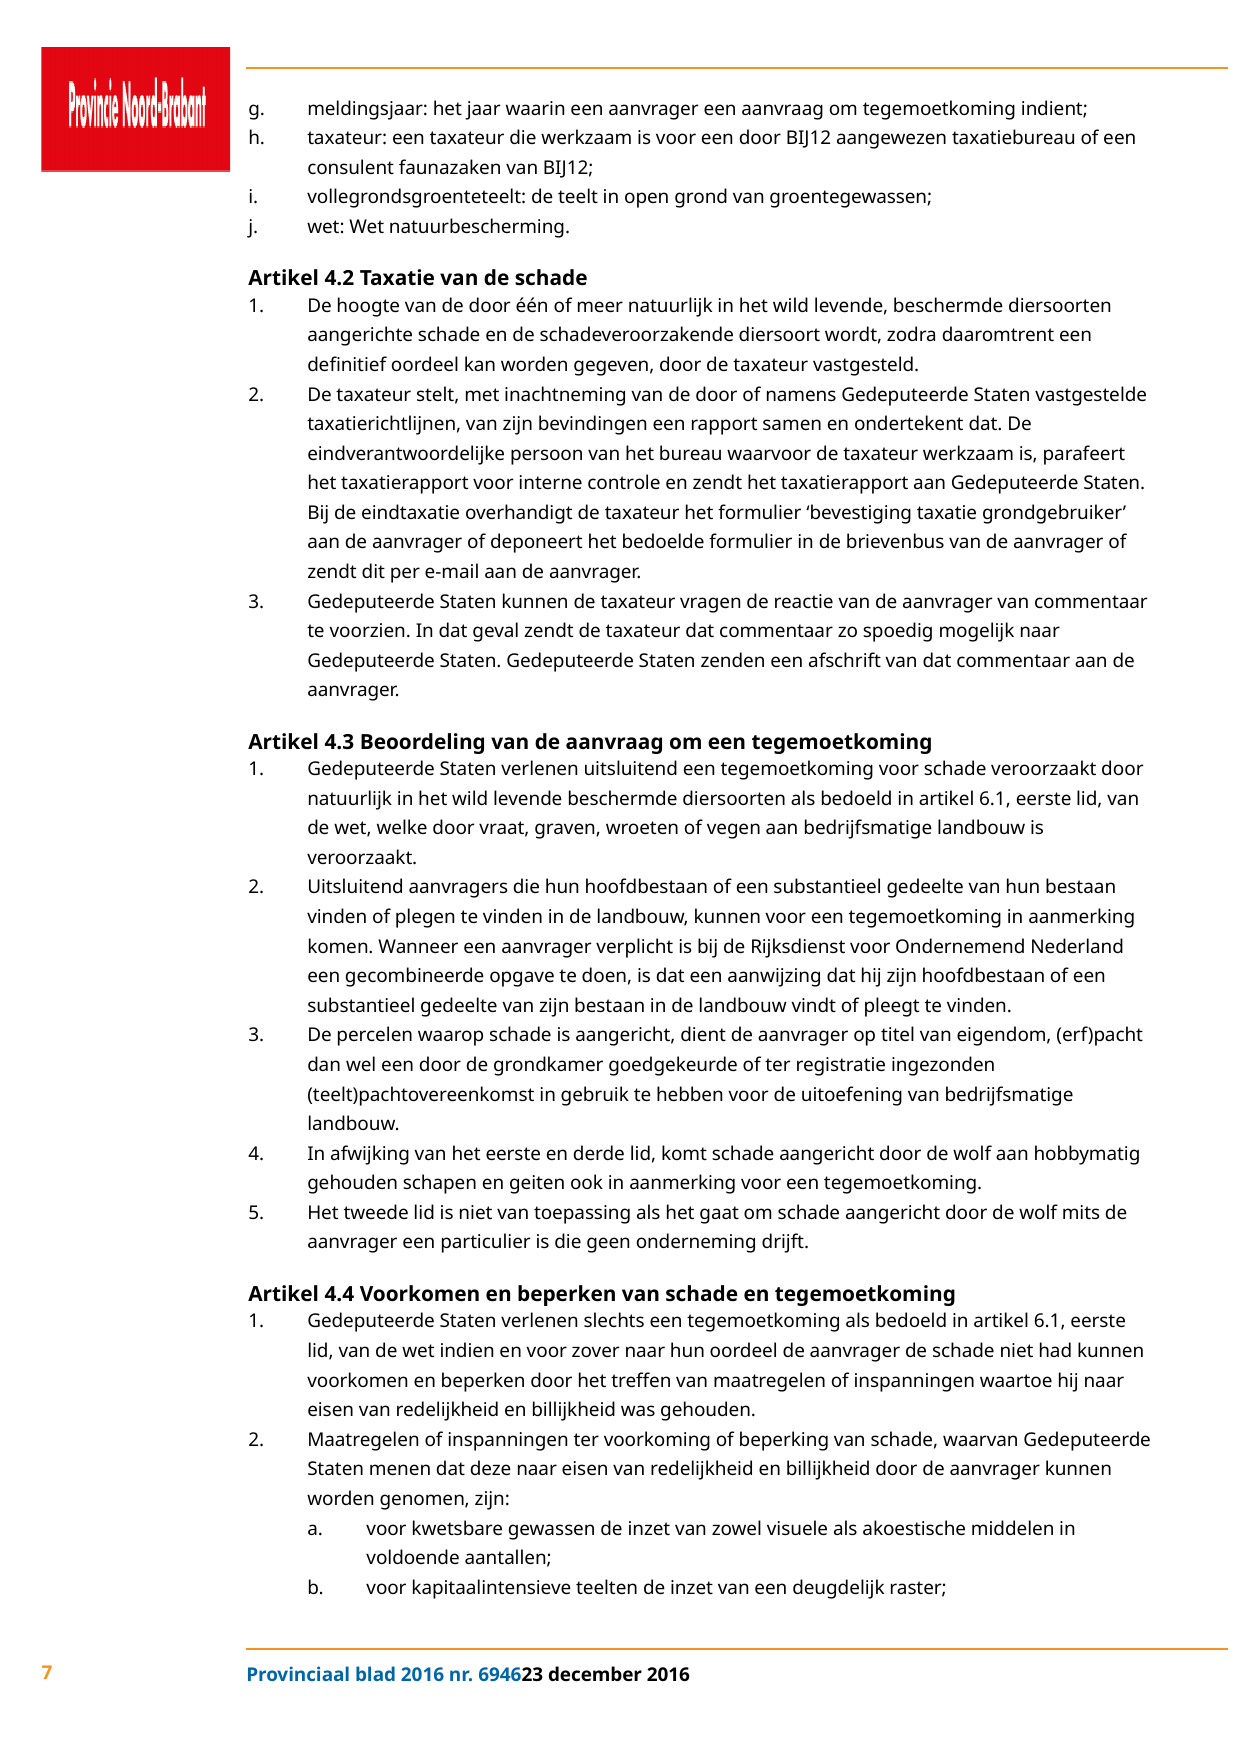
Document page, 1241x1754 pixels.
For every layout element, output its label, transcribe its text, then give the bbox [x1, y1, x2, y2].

text Artikel 4.3 Beoordeling van de aanvraag om een tegemoetkoming [248, 727, 1152, 755]
list Uitsluitend aanvragers die hun hoofdbestaan of een substantieel gedeelte van hun bestaan vinden of plegen te vinden in de landbouw, kunnen voor een tegemoetkoming in aanmerking komen. Wanneer een aanvrager verplicht is bij de Rijksdienst voor Ondernemend Nederland een gecombineerde opgave te doen, is dat een aanwijzing dat hij zijn hoofdbestaan of een substantieel gedeelte van zijn bestaan in de landbouw vindt of pleegt te vinden. [248, 874, 1152, 1018]
list De hoogte van de door één of meer natuurlijk in het wild levende, beschermde diersoorten aangerichte schade en de schadeveroorzakende diersoort wordt, zodra daaromtrent een definitief oordeel kan worden gegeven, door de taxateur vastgesteld. [248, 292, 1152, 377]
list wet: Wet natuurbescherming. [248, 213, 1152, 239]
list Gedeputeerde Staten verlenen slechts een tegemoetkoming als bedoeld in artikel 6.1, eerste lid, van de wet indien en voor zover naar hun oordeel de aanvrager de schade niet had kunnen voorkomen en beperken door het treffen van maatregelen of inspanningen waartoe hij naar eisen van redelijkheid en billijkheid was gehouden. [248, 1308, 1152, 1422]
list meldingsjaar: het jaar waarin een aanvrager een aanvraag om tegemoetkoming indient; [248, 95, 1152, 121]
list vollegrondsgroenteteelt: de teelt in open grond van groentegewassen; [248, 183, 1152, 209]
picture [41, 47, 231, 172]
text Artikel 4.2 Taxatie van de schade [248, 263, 1152, 292]
list taxateur: een taxateur die werkzaam is voor een door BIJ12 aangewezen taxatiebureau of een consulent faunazaken van BIJ12; [248, 124, 1152, 180]
list Het tweede lid is niet van toepassing als het gaat om schade aangericht door de wolf mits de aanvrager een particulier is die geen onderneming drijft. [248, 1199, 1152, 1254]
list Gedeputeerde Staten verlenen uitsluitend een tegemoetkoming voor schade veroorzaakt door natuurlijk in het wild levende beschermde diersoorten als bedoeld in artikel 6.1, eerste lid, van de wet, welke door vraat, graven, wroeten of vegen aan bedrijfsmatige landbouw is veroorzaakt. [248, 755, 1152, 870]
list voor kapitaalintensieve teelten de inzet van een deugdelijk raster; [307, 1574, 1152, 1599]
list De percelen waarop schade is aangericht, dient de aanvrager op titel van eigendom, (erf)pacht dan wel een door de grondkamer goedgekeurde of ter registratie ingezonden (teelt)pachtovereenkomst in gebruik te hebben voor de uitoefening van bedrijfsmatige landbouw. [248, 1022, 1152, 1136]
text Artikel 4.4 Voorkomen en beperken van schade en tegemoetkoming [248, 1279, 1152, 1308]
list voor kwetsbare gewassen de inzet van zowel visuele als akoestische middelen in voldoende aantallen; [307, 1515, 1152, 1570]
list De taxateur stelt, met inachtneming van de door of namens Gedeputeerde Staten vastgestelde taxatierichtlijnen, van zijn bevindingen een rapport samen en ondertekent dat. De eindverantwoordelijke persoon van het bureau waarvoor de taxateur werkzaam is, parafeert het taxatierapport voor interne controle en zendt het taxatierapport aan Gedeputeerde Staten. Bij de eindtaxatie overhandigt de taxateur het formulier ‘bevestiging taxatie grondgebruiker’ aan de aanvrager of deponeert het bedoelde formulier in de brievenbus van de aanvrager of zendt dit per e-mail aan de aanvrager. [248, 381, 1152, 584]
list Gedeputeerde Staten kunnen de taxateur vragen de reactie van de aanvrager van commentaar te voorzien. In dat geval zendt de taxateur dat commentaar zo spoedig mogelijk naar Gedeputeerde Staten. Gedeputeerde Staten zenden een afschrift van dat commentaar aan de aanvrager. [248, 588, 1152, 702]
list Maatregelen of inspanningen ter voorkoming of beperking van schade, waarvan Gedeputeerde Staten menen dat deze naar eisen van redelijkheid en billijkheid door de aanvrager kunnen worden genomen, zijn: [248, 1426, 1152, 1511]
list In afwijking van het eerste en derde lid, komt schade aangericht door de wolf aan hobbymatig gehouden schapen en geiten ook in aanmerking voor een tegemoetkoming. [248, 1140, 1152, 1195]
